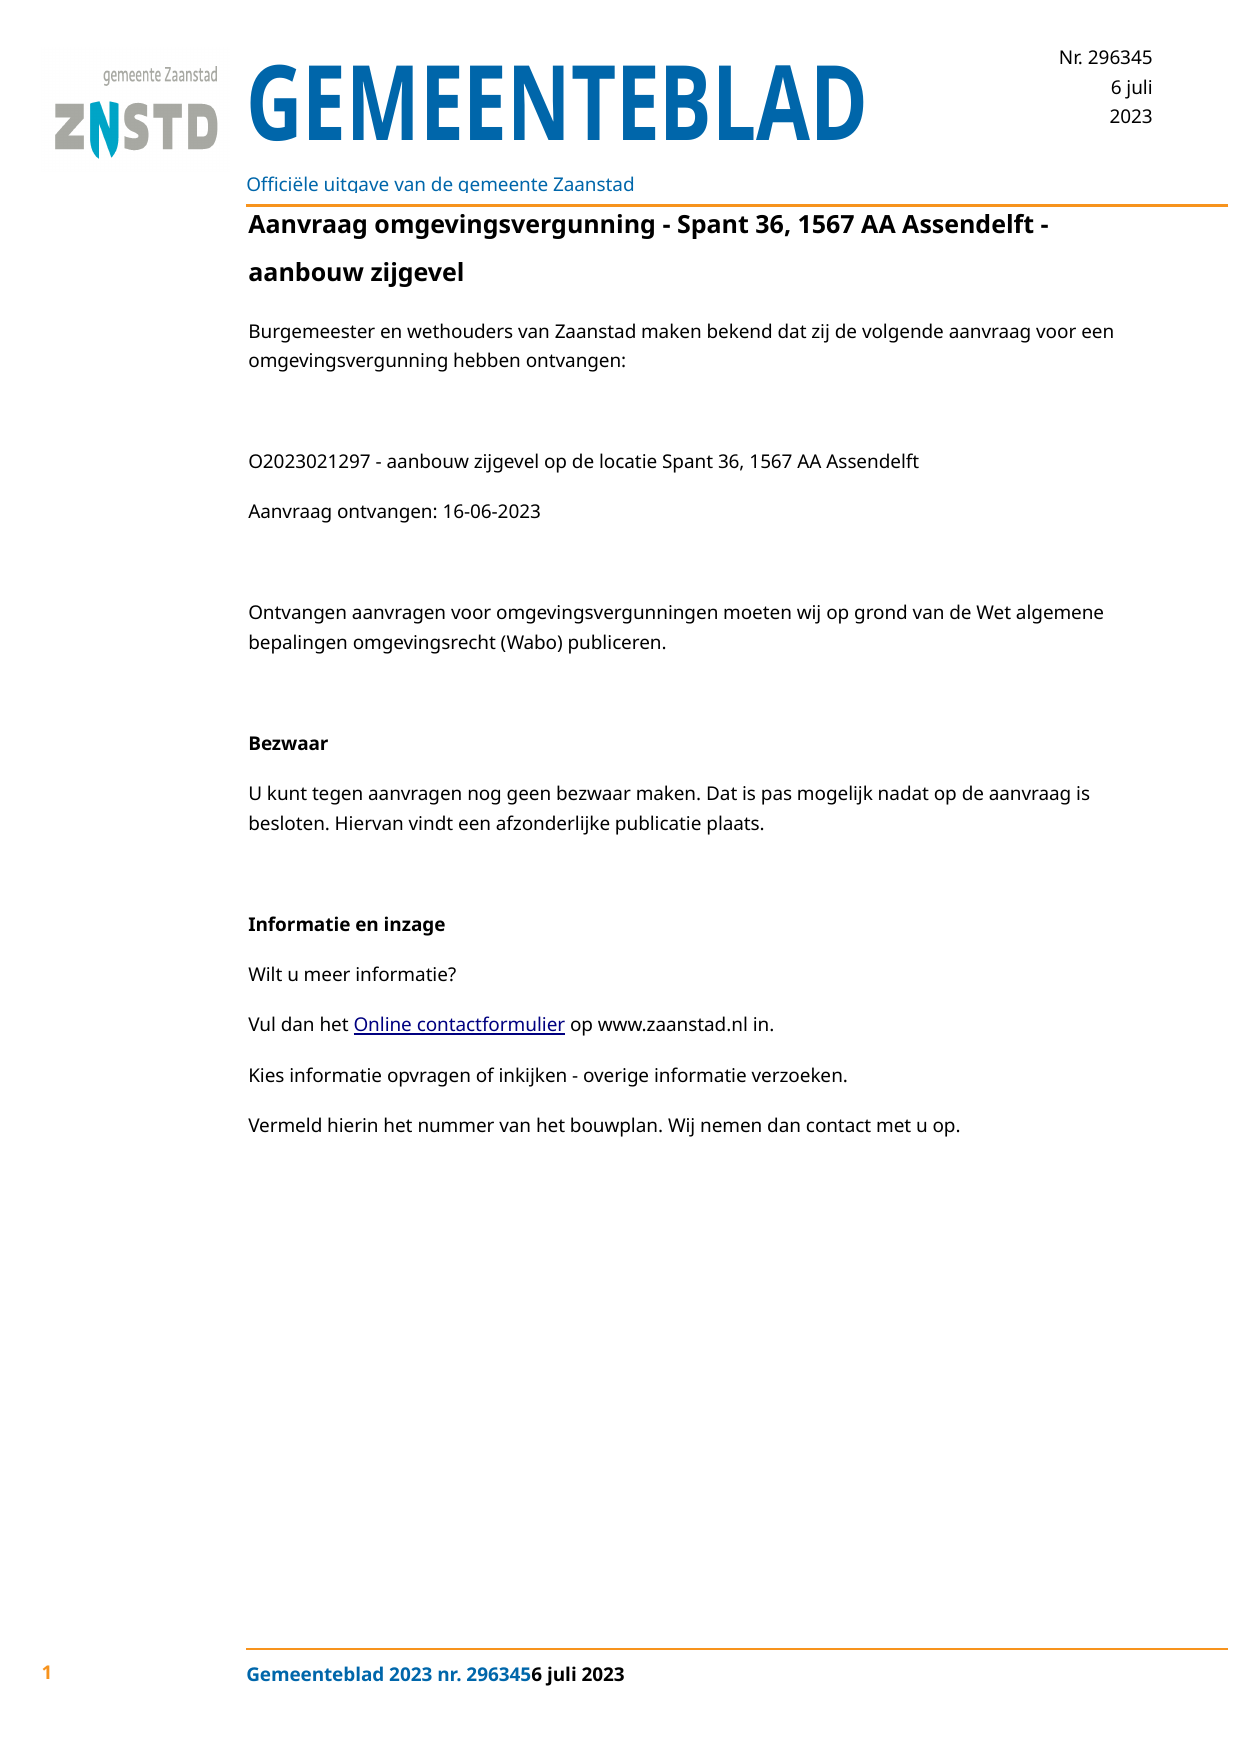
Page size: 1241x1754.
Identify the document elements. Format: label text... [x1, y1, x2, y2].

text Ontvangen aanvragen voor omgevingsvergunningen moeten wij op grond van de Wet algemene bepalingen omgevingsrecht (Wabo) publiceren. [248, 599, 1152, 655]
text Informatie en inzage [248, 911, 1152, 937]
text Wilt u meer informatie? [248, 961, 1152, 987]
text Aanvraag ontvangen: 16-06-2023 [248, 499, 1152, 524]
text O2023021297 - aanbouw zijgevel op de locatie Spant 36, 1567 AA Assendelft [248, 448, 1152, 474]
text Kies informatie opvragen of inkijken - overige informatie verzoeken. [248, 1062, 1152, 1088]
text Aanvraag omgevingsvergunning - Spant 36, 1567 AA Assendelft - aanbouw zijgevel [248, 207, 1152, 288]
text U kunt tegen aanvragen nog geen bezwaar maken. Dat is pas mogelijk nadat op de aanvraag is besloten. Hiervan vindt een afzonderlijke publicatie plaats. [248, 780, 1152, 836]
text Vul dan het Online contactformulier op www.zaanstad.nl in. [248, 1012, 1152, 1037]
text Bezwaar [248, 730, 1152, 756]
picture [41, 47, 231, 172]
text Burgemeester en wethouders van Zaanstad maken bekend dat zij de volgende aanvraag voor een omgevingsvergunning hebben ontvangen: [248, 318, 1152, 373]
text Vermeld hierin het nummer van het bouwplan. Wij nemen dan contact met u op. [248, 1112, 1152, 1138]
